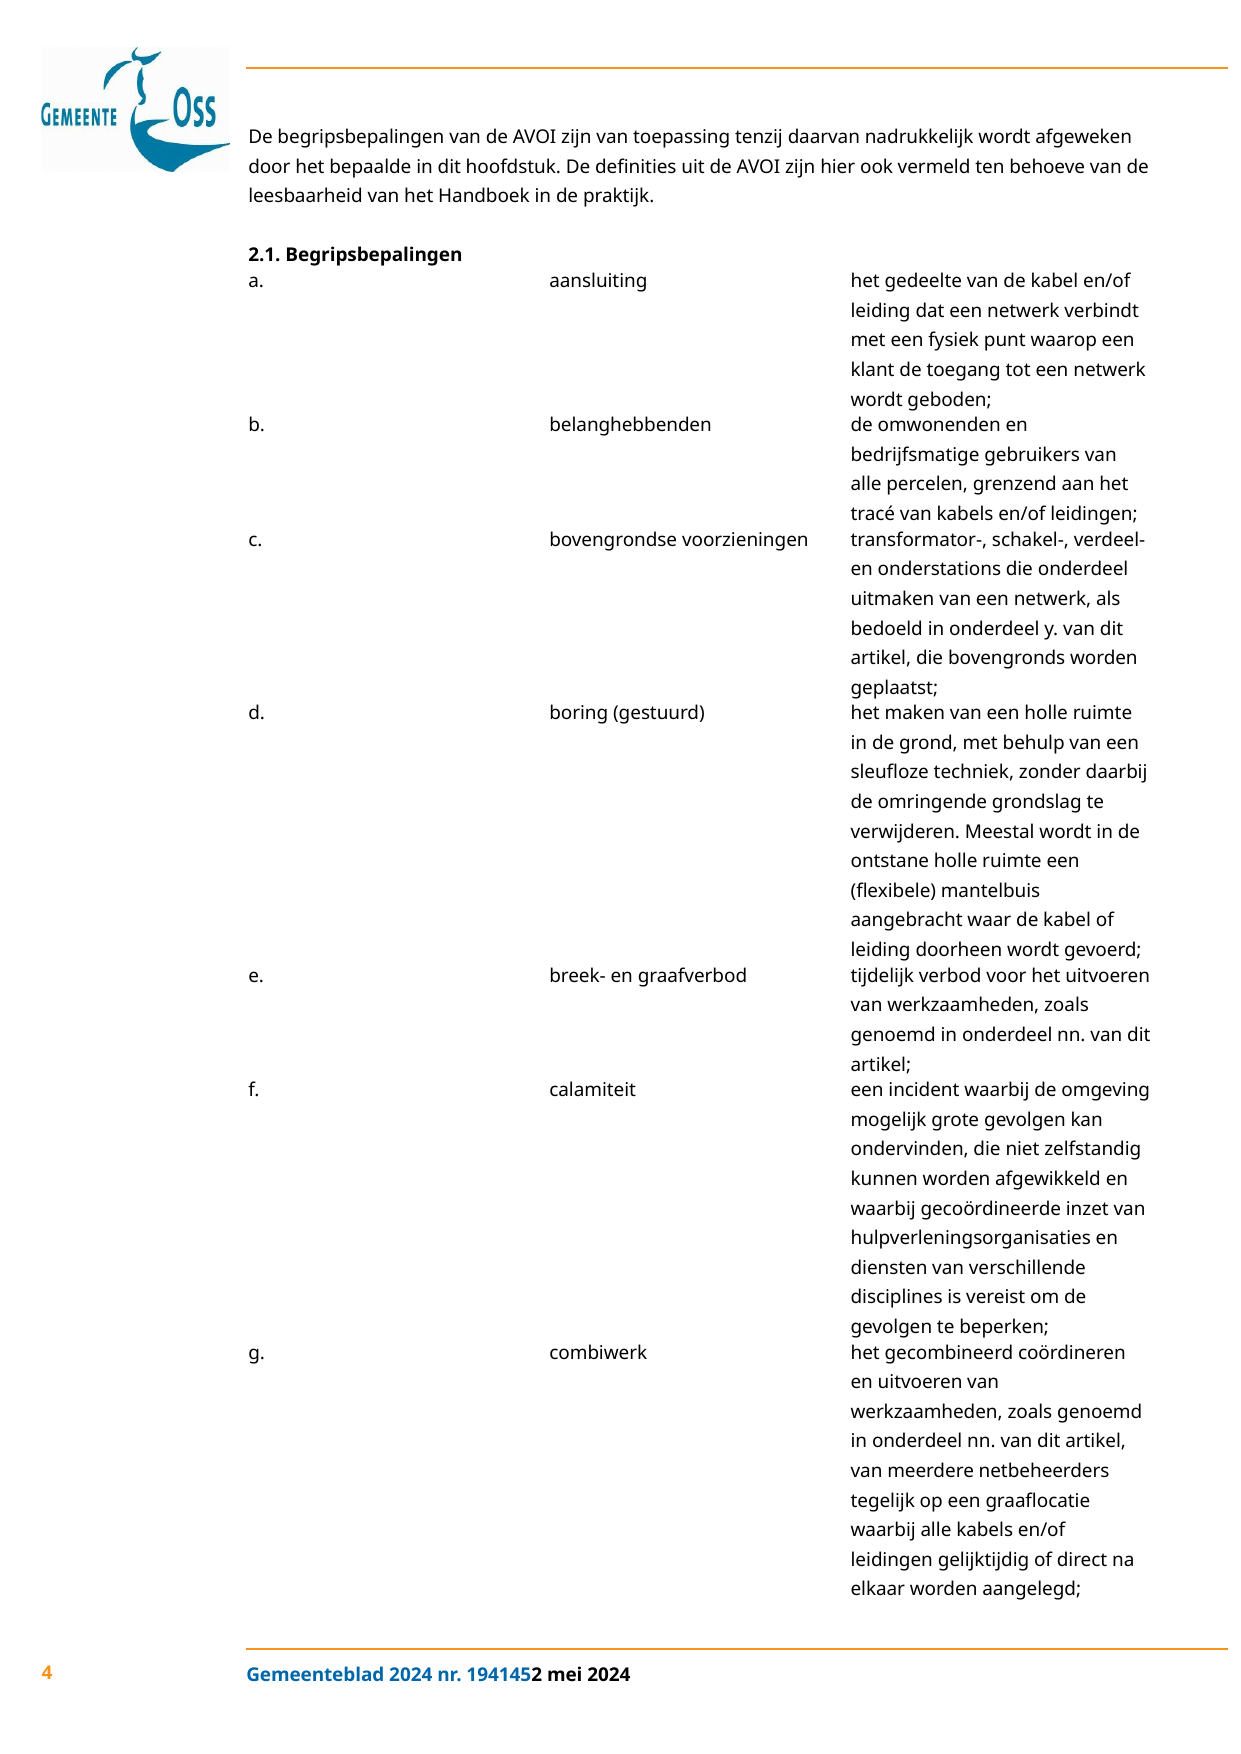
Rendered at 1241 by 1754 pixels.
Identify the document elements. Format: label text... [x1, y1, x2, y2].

table_cell combiwerk [549, 1339, 850, 1601]
table_cell het maken van een holle ruimte in de grond, met behulp van een sleufloze techniek, zonder daarbij de omringende grondslag te verwijderen. Meestal wordt in de ontstane holle ruimte een (flexibele) mantelbuis aangebracht waar de kabel of leiding doorheen wordt gevoerd; [850, 700, 1152, 962]
table_cell breek- en graafverbod [549, 962, 850, 1076]
table_cell boring (gestuurd) [549, 700, 850, 962]
picture [41, 47, 231, 172]
table_cell g. [248, 1339, 549, 1601]
table_cell tijdelijk verbod voor het uitvoeren van werkzaamheden, zoals genoemd in onderdeel nn. van dit artikel; [850, 962, 1152, 1076]
text De begripsbepalingen van de AVOI zijn van toepassing tenzij daarvan nadrukkelijk wordt afgeweken door het bepaalde in dit hoofdstuk. De definities uit de AVOI zijn hier ook vermeld ten behoeve van de leesbaarheid van het Handboek in de praktijk. [248, 123, 1152, 208]
table_cell het gecombineerd coördineren en uitvoeren van werkzaamheden, zoals genoemd in onderdeel nn. van dit artikel, van meerdere netbeheerders tegelijk op een graaflocatie waarbij alle kabels en/of leidingen gelijktijdig of direct na elkaar worden aangelegd; [850, 1339, 1152, 1601]
table_cell f. [248, 1076, 549, 1339]
table_header het gedeelte van de kabel en/of leiding dat een netwerk verbindt met een fysiek punt waarop een klant de toegang tot een netwerk wordt geboden; [850, 268, 1152, 411]
table_cell d. [248, 700, 549, 962]
table_cell e. [248, 962, 549, 1076]
table_cell een incident waarbij de omgeving mogelijk grote gevolgen kan ondervinden, die niet zelfstandig kunnen worden afgewikkeld en waarbij gecoördineerde inzet van hulpverleningsorganisaties en diensten van verschillende disciplines is vereist om de gevolgen te beperken; [850, 1076, 1152, 1339]
table_cell bovengrondse voorzieningen [549, 526, 850, 699]
table_cell c. [248, 526, 549, 699]
table_cell b. [248, 411, 549, 526]
table_cell belanghebbenden [549, 411, 850, 526]
table_cell transformator-, schakel-, verdeel- en onderstations die onderdeel uitmaken van een netwerk, als bedoeld in onderdeel y. van dit artikel, die bovengronds worden geplaatst; [850, 526, 1152, 699]
text 2.1. Begripsbepalingen [248, 242, 1152, 267]
table_header aansluiting [549, 268, 850, 411]
table_cell de omwonenden en bedrijfsmatige gebruikers van alle percelen, grenzend aan het tracé van kabels en/of leidingen; [850, 411, 1152, 526]
table_cell calamiteit [549, 1076, 850, 1339]
table_header a. [248, 268, 549, 411]
